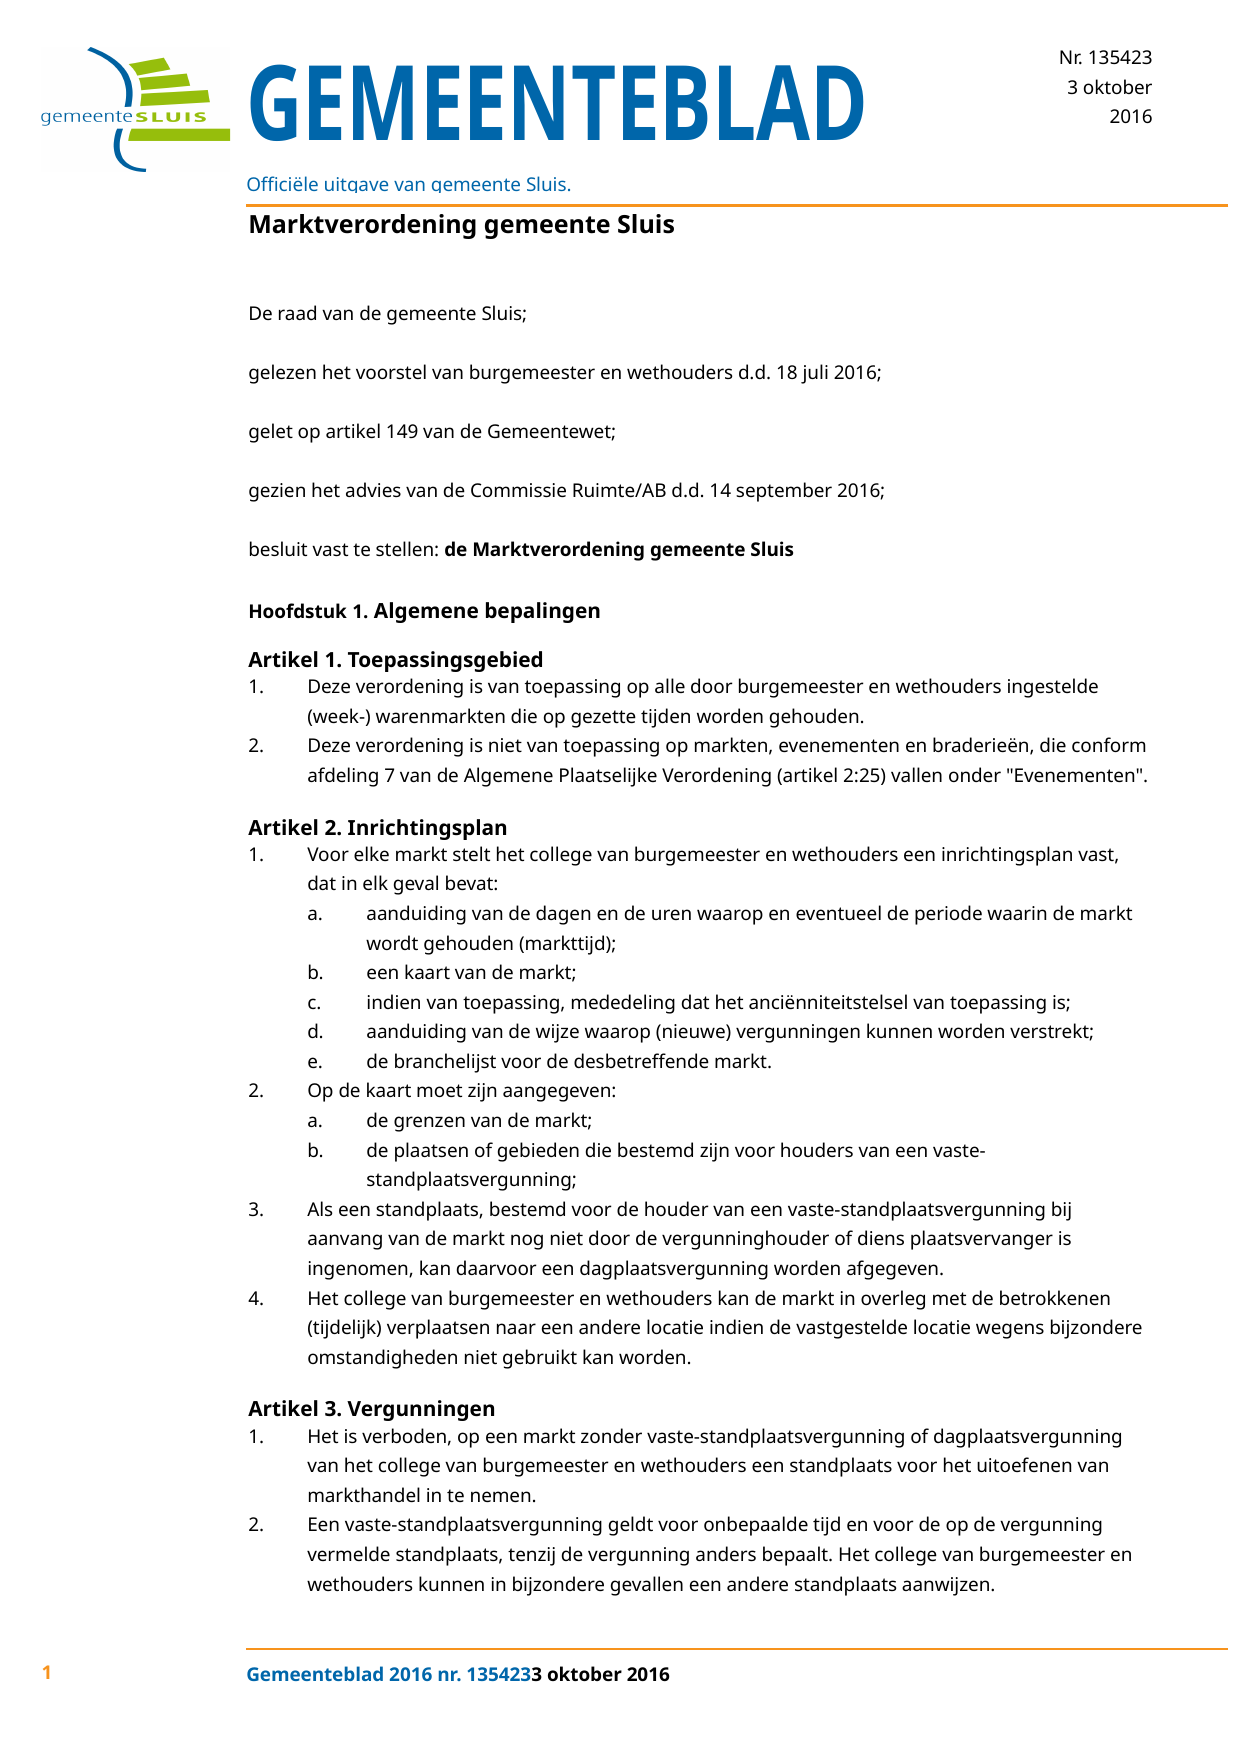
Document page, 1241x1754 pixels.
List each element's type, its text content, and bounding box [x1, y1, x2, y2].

list Op de kaart moet zijn aangegeven: [248, 1078, 1152, 1103]
text gezien het advies van de Commissie Ruimte/AB d.d. 14 september 2016; [248, 477, 1152, 503]
list Voor elke markt stelt het college van burgemeester en wethouders een inrichtingsplan vast, dat in elk geval bevat: [248, 841, 1152, 896]
text Artikel 1. Toepassingsgebied [248, 645, 1152, 673]
list de grenzen van de markt; [307, 1107, 1152, 1133]
list aanduiding van de dagen en de uren waarop en eventueel de periode waarin de markt wordt gehouden (markttijd); [307, 900, 1152, 956]
list Het college van burgemeester en wethouders kan de markt in overleg met de betrokkenen (tijdelijk) verplaatsen naar een andere locatie indien de vastgestelde locatie wegens bijzondere omstandigheden niet gebruikt kan worden. [248, 1285, 1152, 1370]
text De raad van de gemeente Sluis; [248, 300, 1152, 326]
list de branchelijst voor de desbetreffende markt. [307, 1048, 1152, 1074]
list Deze verordening is niet van toepassing op markten, evenementen en braderieën, die conform afdeling 7 van de Algemene Plaatselijke Verordening (artikel 2:25) vallen onder "Evenementen". [248, 733, 1152, 788]
list Als een standplaats, bestemd voor de houder van een vaste-standplaatsvergunning bij aanvang van de markt nog niet door de vergunninghouder of diens plaatsvervanger is ingenomen, kan daarvoor een dagplaatsvergunning worden afgegeven. [248, 1196, 1152, 1281]
text Marktverordening gemeente Sluis [248, 207, 1152, 241]
list een kaart van de markt; [307, 959, 1152, 985]
list de plaatsen of gebieden die bestemd zijn voor houders van een vaste-standplaatsvergunning; [307, 1137, 1152, 1192]
list indien van toepassing, mededeling dat het anciënniteitstelsel van toepassing is; [307, 989, 1152, 1015]
text Hoofdstuk 1. Algemene bepalingen [248, 596, 1152, 624]
text besluit vast te stellen: de Marktverordening gemeente Sluis [248, 537, 1152, 562]
text Artikel 2. Inrichtingsplan [248, 813, 1152, 841]
text gelezen het voorstel van burgemeester en wethouders d.d. 18 juli 2016; [248, 359, 1152, 385]
text gelet op artikel 149 van de Gemeentewet; [248, 418, 1152, 444]
text Artikel 3. Vergunningen [248, 1394, 1152, 1423]
list Deze verordening is van toepassing op alle door burgemeester en wethouders ingestelde (week-) warenmarkten die op gezette tijden worden gehouden. [248, 673, 1152, 729]
list aanduiding van de wijze waarop (nieuwe) vergunningen kunnen worden verstrekt; [307, 1018, 1152, 1044]
picture [41, 47, 231, 172]
list Een vaste-standplaatsvergunning geldt voor onbepaalde tijd en voor de op de vergunning vermelde standplaats, tenzij de vergunning anders bepaalt. Het college van burgemeester en wethouders kunnen in bijzondere gevallen een andere standplaats aanwijzen. [248, 1512, 1152, 1596]
list Het is verboden, op een markt zonder vaste-standplaatsvergunning of dagplaatsvergunning van het college van burgemeester en wethouders een standplaats voor het uitoefenen van markthandel in te nemen. [248, 1423, 1152, 1508]
